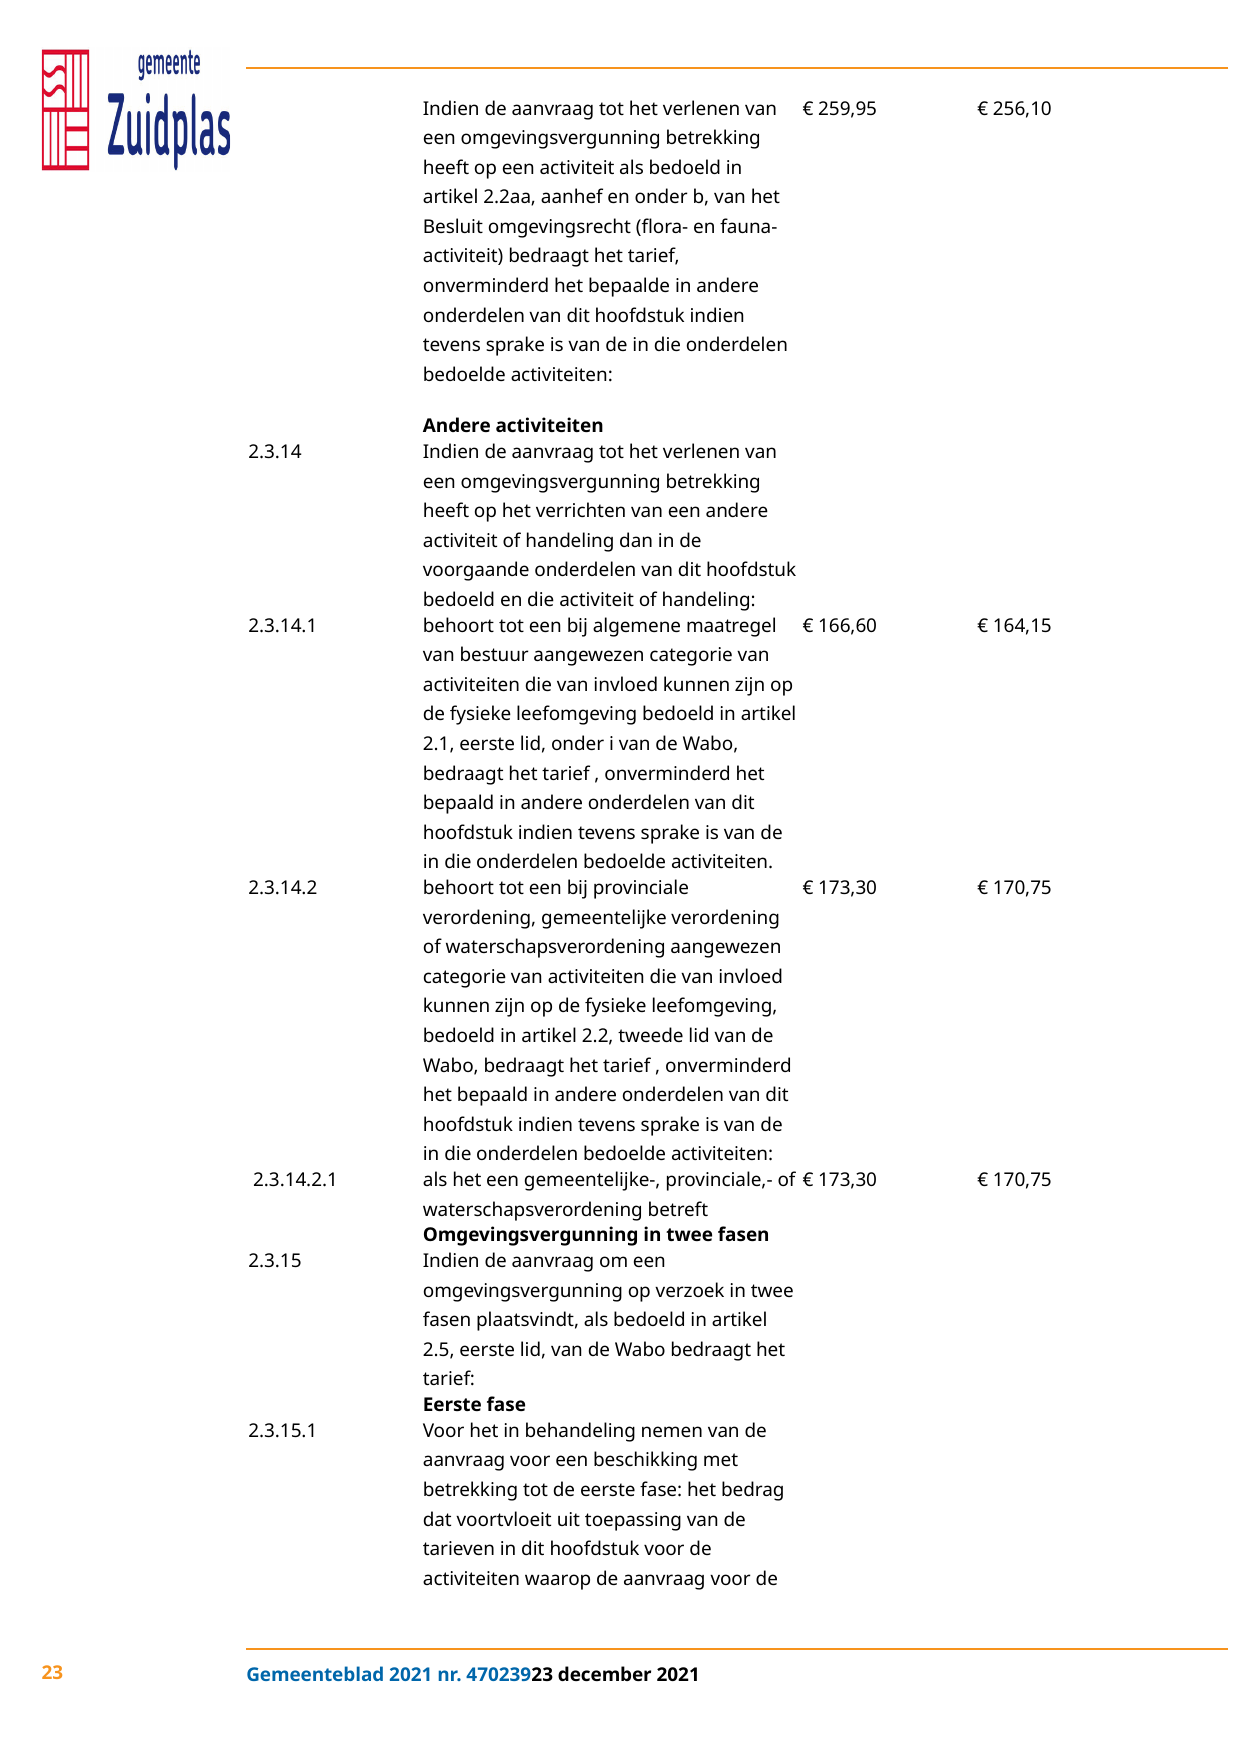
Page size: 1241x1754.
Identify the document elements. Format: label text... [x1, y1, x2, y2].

table_cell 2.3.14 [248, 438, 423, 612]
table_cell € 259,95 [802, 95, 977, 387]
table_cell [802, 1247, 977, 1391]
table_cell [248, 1222, 423, 1247]
table_cell behoort tot een bij algemene maatregel van bestuur aangewezen categorie van activiteiten die van invloed kunnen zijn op de fysieke leefomgeving bedoeld in artikel 2.1, eerste lid, onder i van de Wabo, bedraagt het tarief , onverminderd het bepaald in andere onderdelen van dit hoofdstuk indien tevens sprake is van de in die onderdelen bedoelde activiteiten. [423, 612, 802, 874]
table_cell [248, 413, 423, 438]
table_cell € 173,30 [802, 1166, 977, 1222]
table_cell Indien de aanvraag om een omgevingsvergunning op verzoek in twee fasen plaatsvindt, als bedoeld in artikel 2.5, eerste lid, van de Wabo bedraagt het tarief: [423, 1247, 802, 1391]
table_cell Voor het in behandeling nemen van de aanvraag voor een beschikking met betrekking tot de eerste fase: het bedrag dat voortvloeit uit toepassing van de tarieven in dit hoofdstuk voor de activiteiten waarop de aanvraag voor de [423, 1417, 802, 1591]
table_cell € 166,60 [802, 612, 977, 874]
table_cell € 164,15 [977, 612, 1152, 874]
table_cell [802, 1417, 977, 1591]
table_cell € 170,75 [977, 1166, 1152, 1222]
table_cell Omgevingsvergunning in twee fasen [423, 1222, 802, 1247]
picture [41, 47, 231, 172]
table_cell [802, 387, 977, 412]
table_cell [977, 387, 1152, 412]
table_cell [977, 1391, 1152, 1417]
table_cell [802, 1222, 977, 1247]
table_cell [977, 1417, 1152, 1591]
table_cell 2.3.14.1 [248, 612, 423, 874]
table_cell behoort tot een bij provinciale verordening, gemeentelijke verordening of waterschapsverordening aangewezen categorie van activiteiten die van invloed kunnen zijn op de fysieke leefomgeving, bedoeld in artikel 2.2, tweede lid van de Wabo, bedraagt het tarief , onverminderd het bepaald in andere onderdelen van dit hoofdstuk indien tevens sprake is van de in die onderdelen bedoelde activiteiten: [423, 874, 802, 1166]
table_cell [977, 1247, 1152, 1391]
table_cell € 256,10 [977, 95, 1152, 387]
table_cell 2.3.15.1 [248, 1417, 423, 1591]
table_cell [977, 1222, 1152, 1247]
table_cell € 173,30 [802, 874, 977, 1166]
table_cell 2.3.14.2.1 [248, 1166, 423, 1222]
table_cell Andere activiteiten [423, 413, 802, 438]
table_cell 2.3.15 [248, 1247, 423, 1391]
table_cell Indien de aanvraag tot het verlenen van een omgevingsvergunning betrekking heeft op een activiteit als bedoeld in artikel 2.2aa, aanhef en onder b, van het Besluit omgevingsrecht (flora- en fauna-activiteit) bedraagt het tarief, onverminderd het bepaalde in andere onderdelen van dit hoofdstuk indien tevens sprake is van de in die onderdelen bedoelde activiteiten: [423, 95, 802, 387]
table_cell [977, 413, 1152, 438]
table_cell [248, 387, 423, 412]
table_cell [248, 95, 423, 387]
table_cell 2.3.14.2 [248, 874, 423, 1166]
table_cell [248, 1391, 423, 1417]
table_cell [802, 438, 977, 612]
table_cell [977, 438, 1152, 612]
table_cell Eerste fase [423, 1391, 802, 1417]
table_cell [802, 1391, 977, 1417]
table_cell Indien de aanvraag tot het verlenen van een omgevingsvergunning betrekking heeft op het verrichten van een andere activiteit of handeling dan in de voorgaande onderdelen van dit hoofdstuk bedoeld en die activiteit of handeling: [423, 438, 802, 612]
table_cell [423, 387, 802, 412]
table_cell [802, 413, 977, 438]
table_cell als het een gemeentelijke-, provinciale,- of waterschapsverordening betreft [423, 1166, 802, 1222]
table_cell € 170,75 [977, 874, 1152, 1166]
